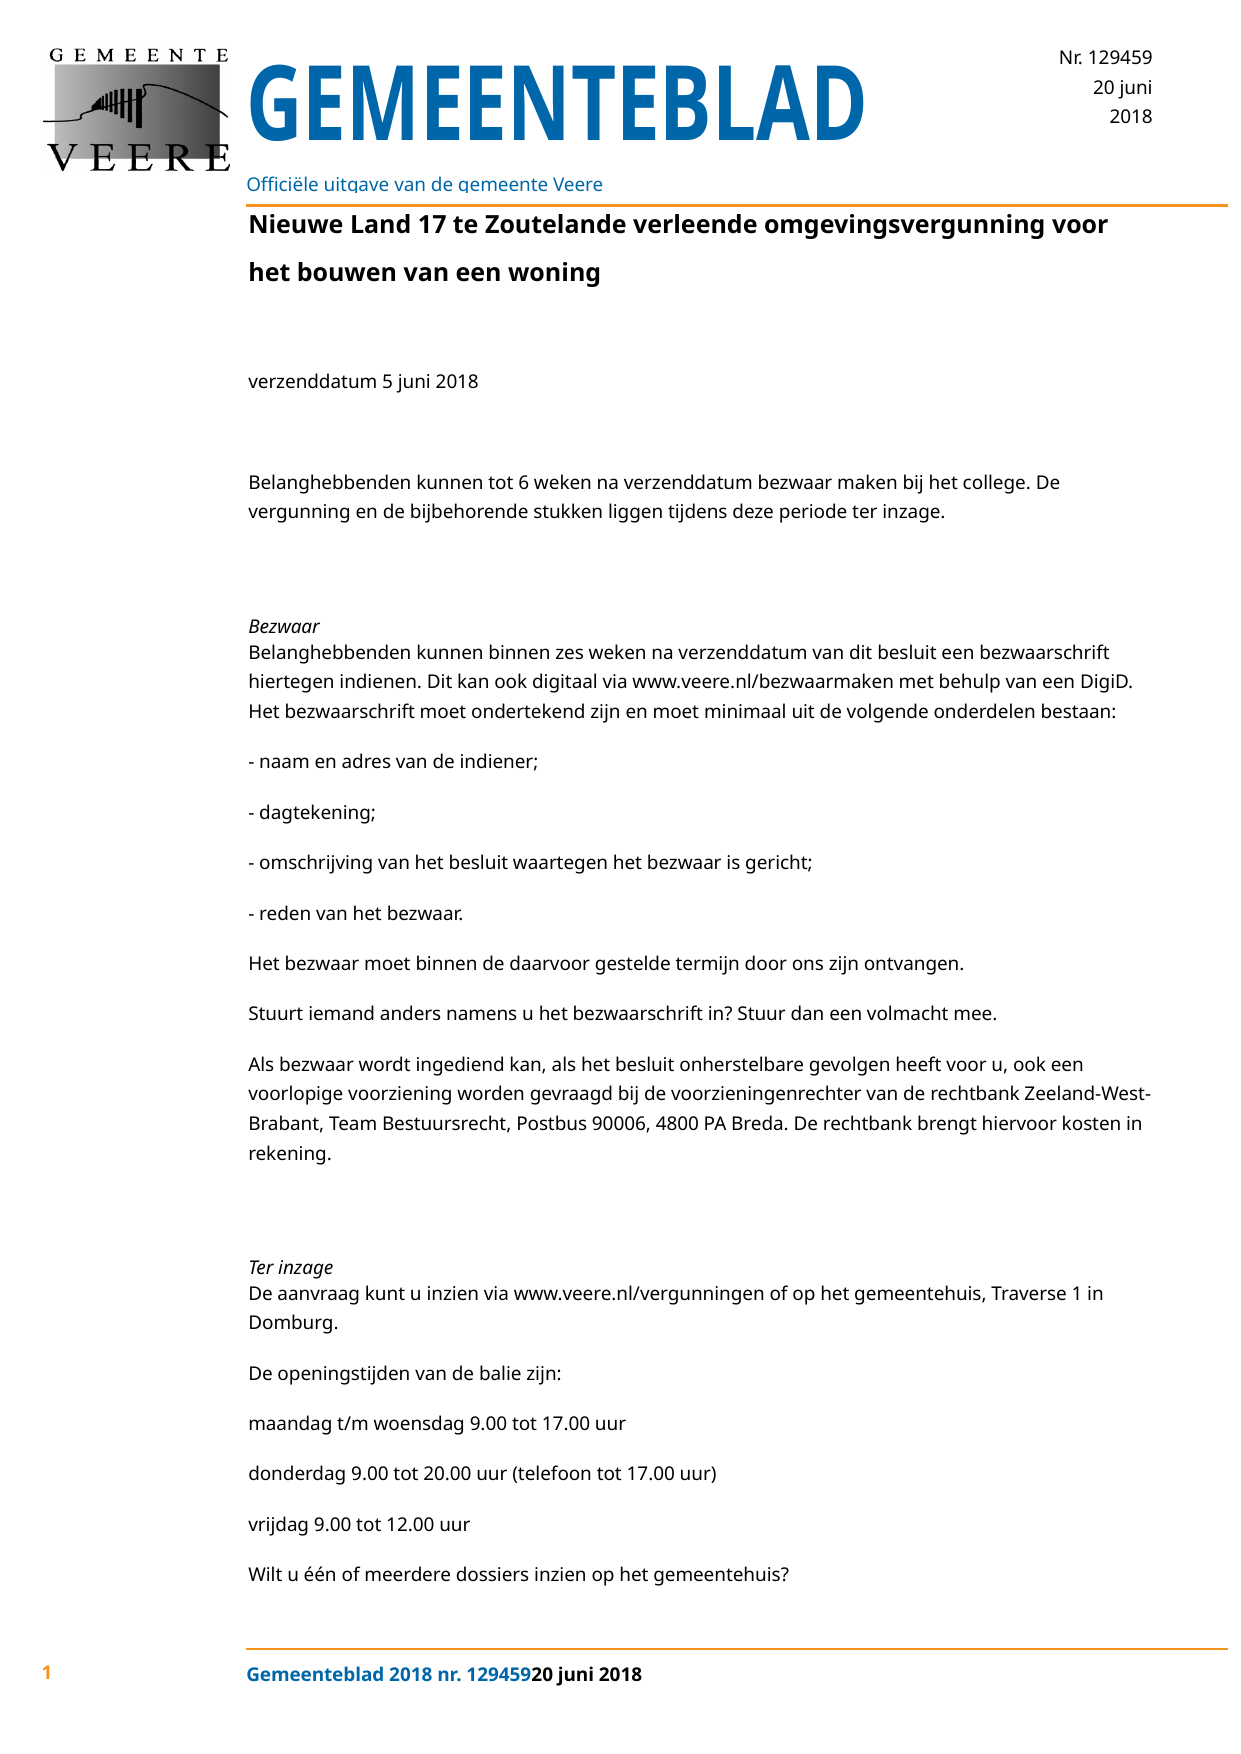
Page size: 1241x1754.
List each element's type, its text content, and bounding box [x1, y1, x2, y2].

text Stuurt iemand anders namens u het bezwaarschrift in? Stuur dan een volmacht mee. [248, 1001, 1152, 1026]
text vrijdag 9.00 tot 12.00 uur [248, 1511, 1152, 1537]
text Het bezwaar moet binnen de daarvoor gestelde termijn door ons zijn ontvangen. [248, 950, 1152, 976]
text maandag t/m woensdag 9.00 tot 17.00 uur [248, 1410, 1152, 1436]
text Belanghebbenden kunnen binnen zes weken na verzenddatum van dit besluit een bezwaarschrift hiertegen indienen. Dit kan ook digitaal via www.veere.nl/bezwaarmaken met behulp van een DigiD. Het bezwaarschrift moet ondertekend zijn en moet minimaal uit de volgende onderdelen bestaan: [248, 639, 1152, 724]
picture [41, 47, 231, 172]
text De openingstijden van de balie zijn: [248, 1360, 1152, 1386]
text Wilt u één of meerdere dossiers inzien op het gemeentehuis? [248, 1561, 1152, 1587]
text Ter inzage [248, 1254, 1152, 1280]
text De aanvraag kunt u inzien via www.veere.nl/vergunningen of op het gemeentehuis, Traverse 1 in Domburg. [248, 1280, 1152, 1335]
text donderdag 9.00 tot 20.00 uur (telefoon tot 17.00 uur) [248, 1461, 1152, 1486]
text - reden van het bezwaar. [248, 900, 1152, 925]
text verzenddatum 5 juni 2018 [248, 368, 1152, 394]
text - omschrijving van het besluit waartegen het bezwaar is gericht; [248, 849, 1152, 875]
text Bezwaar [248, 613, 1152, 639]
text Nieuwe Land 17 te Zoutelande verleende omgevingsvergunning voor het bouwen van een woning [248, 207, 1152, 288]
text - dagtekening; [248, 799, 1152, 824]
text - naam en adres van de indiener; [248, 748, 1152, 774]
text Als bezwaar wordt ingediend kan, als het besluit onherstelbare gevolgen heeft voor u, ook een voorlopige voorziening worden gevraagd bij de voorzieningenrechter van de rechtbank Zeeland-West-Brabant, Team Bestuursrecht, Postbus 90006, 4800 PA Breda. De rechtbank brengt hiervoor kosten in rekening. [248, 1051, 1152, 1165]
text Belanghebbenden kunnen tot 6 weken na verzenddatum bezwaar maken bij het college. De vergunning en de bijbehorende stukken liggen tijdens deze periode ter inzage. [248, 469, 1152, 524]
